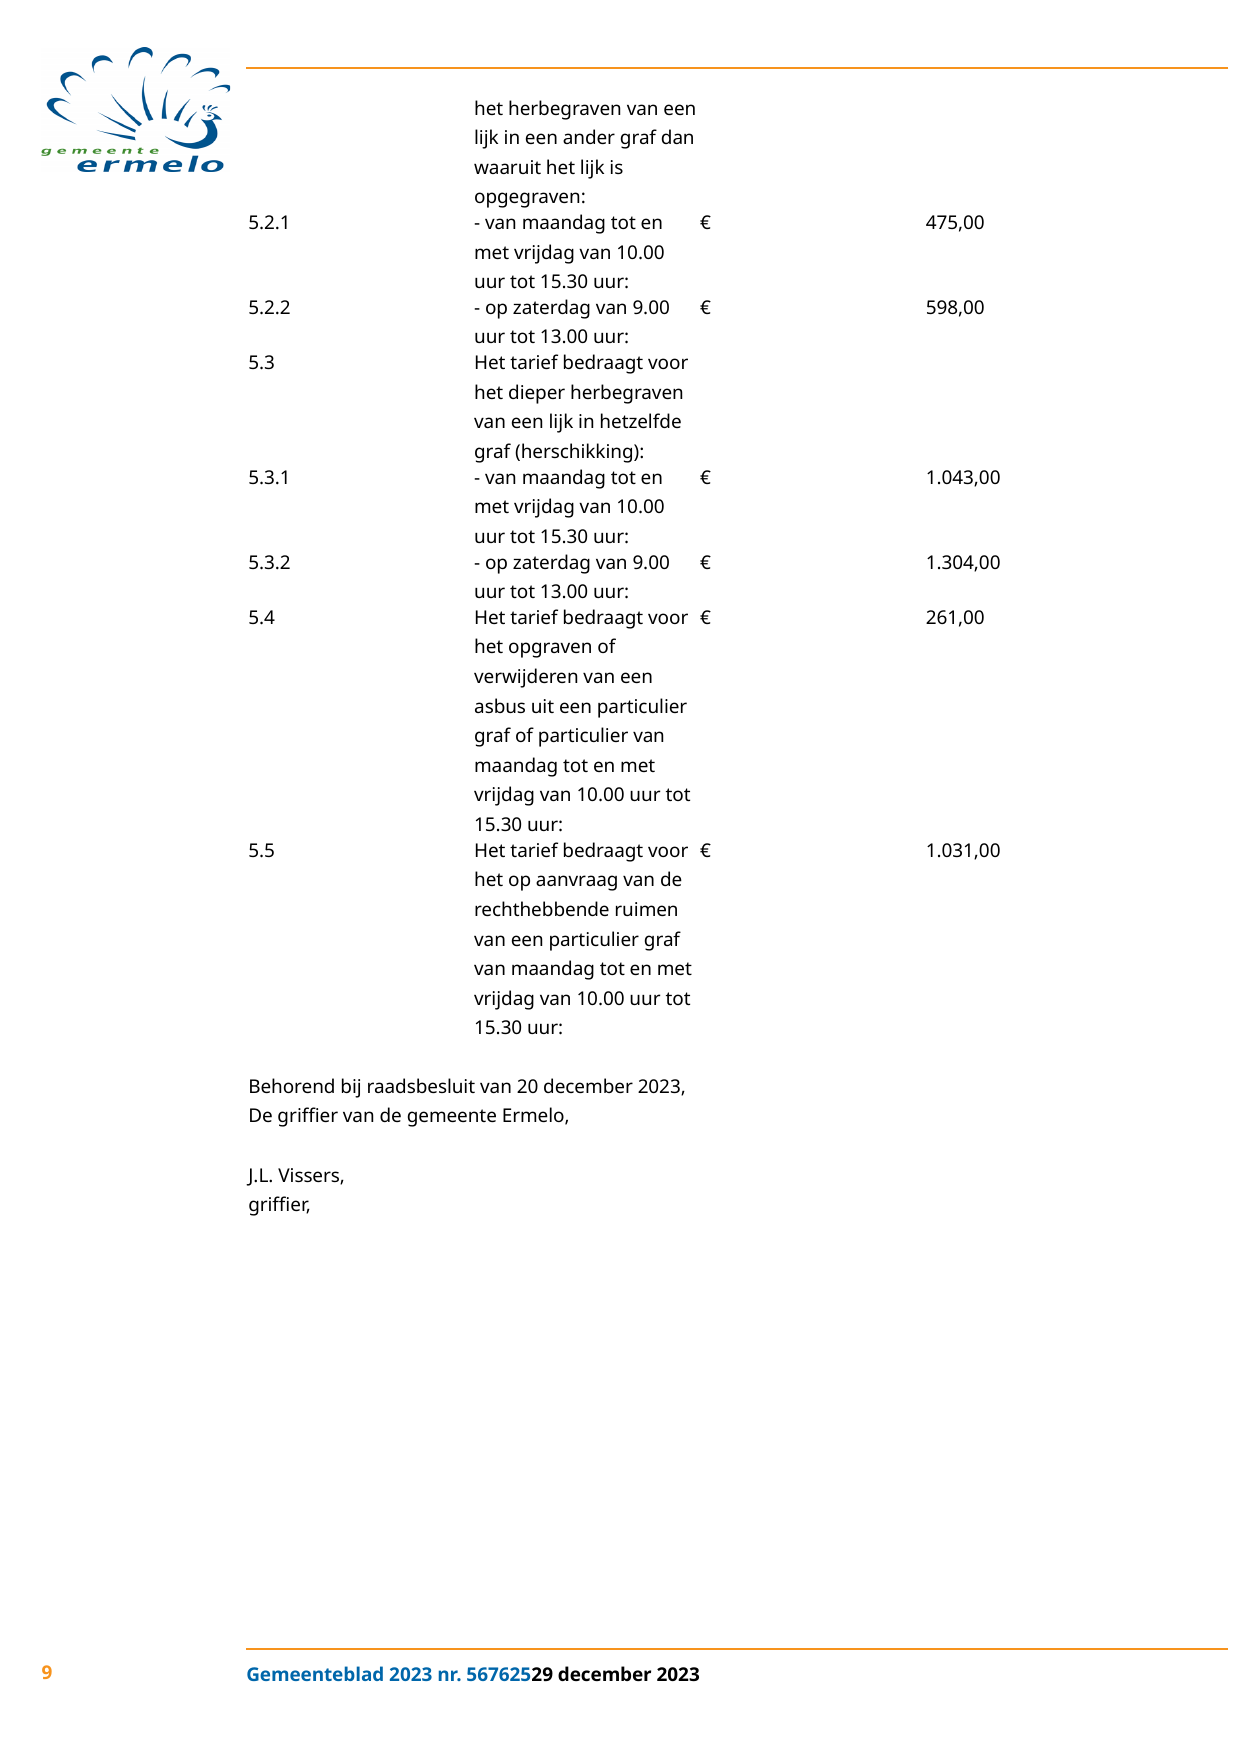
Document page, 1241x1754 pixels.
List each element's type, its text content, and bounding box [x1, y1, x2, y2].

text De griffier van de gemeente Ermelo, [248, 1103, 1152, 1128]
table_cell [248, 95, 474, 209]
table_cell € [700, 209, 926, 294]
table_cell 1.031,00 [926, 837, 1152, 1040]
table_cell - van maandag tot en met vrijdag van 10.00 uur tot 15.30 uur: [474, 209, 700, 294]
table_cell - op zaterdag van 9.00 uur tot 13.00 uur: [474, 549, 700, 604]
table_cell 5.4 [248, 604, 474, 837]
table_cell Het tarief bedraagt voor het opgraven of verwijderen van een asbus uit een particulier graf of particulier van maandag tot en met vrijdag van 10.00 uur tot 15.30 uur: [474, 604, 700, 837]
table_cell [926, 350, 1152, 464]
table_cell € [700, 604, 926, 837]
table_cell 5.2.1 [248, 209, 474, 294]
table_cell het herbegraven van een lijk in een ander graf dan waaruit het lijk is opgegraven: [474, 95, 700, 209]
text J.L. Vissers, [248, 1162, 1152, 1187]
table_cell 261,00 [926, 604, 1152, 837]
table_cell Het tarief bedraagt voor het dieper herbegraven van een lijk in hetzelfde graf (herschikking): [474, 350, 700, 464]
table_cell 5.3 [248, 350, 474, 464]
table_cell [700, 95, 926, 209]
table_cell € [700, 837, 926, 1040]
table_cell 5.2.2 [248, 294, 474, 349]
table_cell 1.043,00 [926, 464, 1152, 549]
text Behorend bij raadsbesluit van 20 december 2023, [248, 1073, 1152, 1099]
table_cell 475,00 [926, 209, 1152, 294]
table_cell 5.3.1 [248, 464, 474, 549]
table_cell - van maandag tot en met vrijdag van 10.00 uur tot 15.30 uur: [474, 464, 700, 549]
picture [41, 47, 231, 172]
table_cell 598,00 [926, 294, 1152, 349]
text griffier, [248, 1191, 1152, 1217]
table_cell [700, 350, 926, 464]
table_cell € [700, 464, 926, 549]
table_cell 5.3.2 [248, 549, 474, 604]
table_cell [926, 95, 1152, 209]
table_cell € [700, 294, 926, 349]
table_cell - op zaterdag van 9.00 uur tot 13.00 uur: [474, 294, 700, 349]
table_cell 1.304,00 [926, 549, 1152, 604]
table_cell 5.5 [248, 837, 474, 1040]
table_cell € [700, 549, 926, 604]
table_cell Het tarief bedraagt voor het op aanvraag van de rechthebbende ruimen van een particulier graf van maandag tot en met vrijdag van 10.00 uur tot 15.30 uur: [474, 837, 700, 1040]
